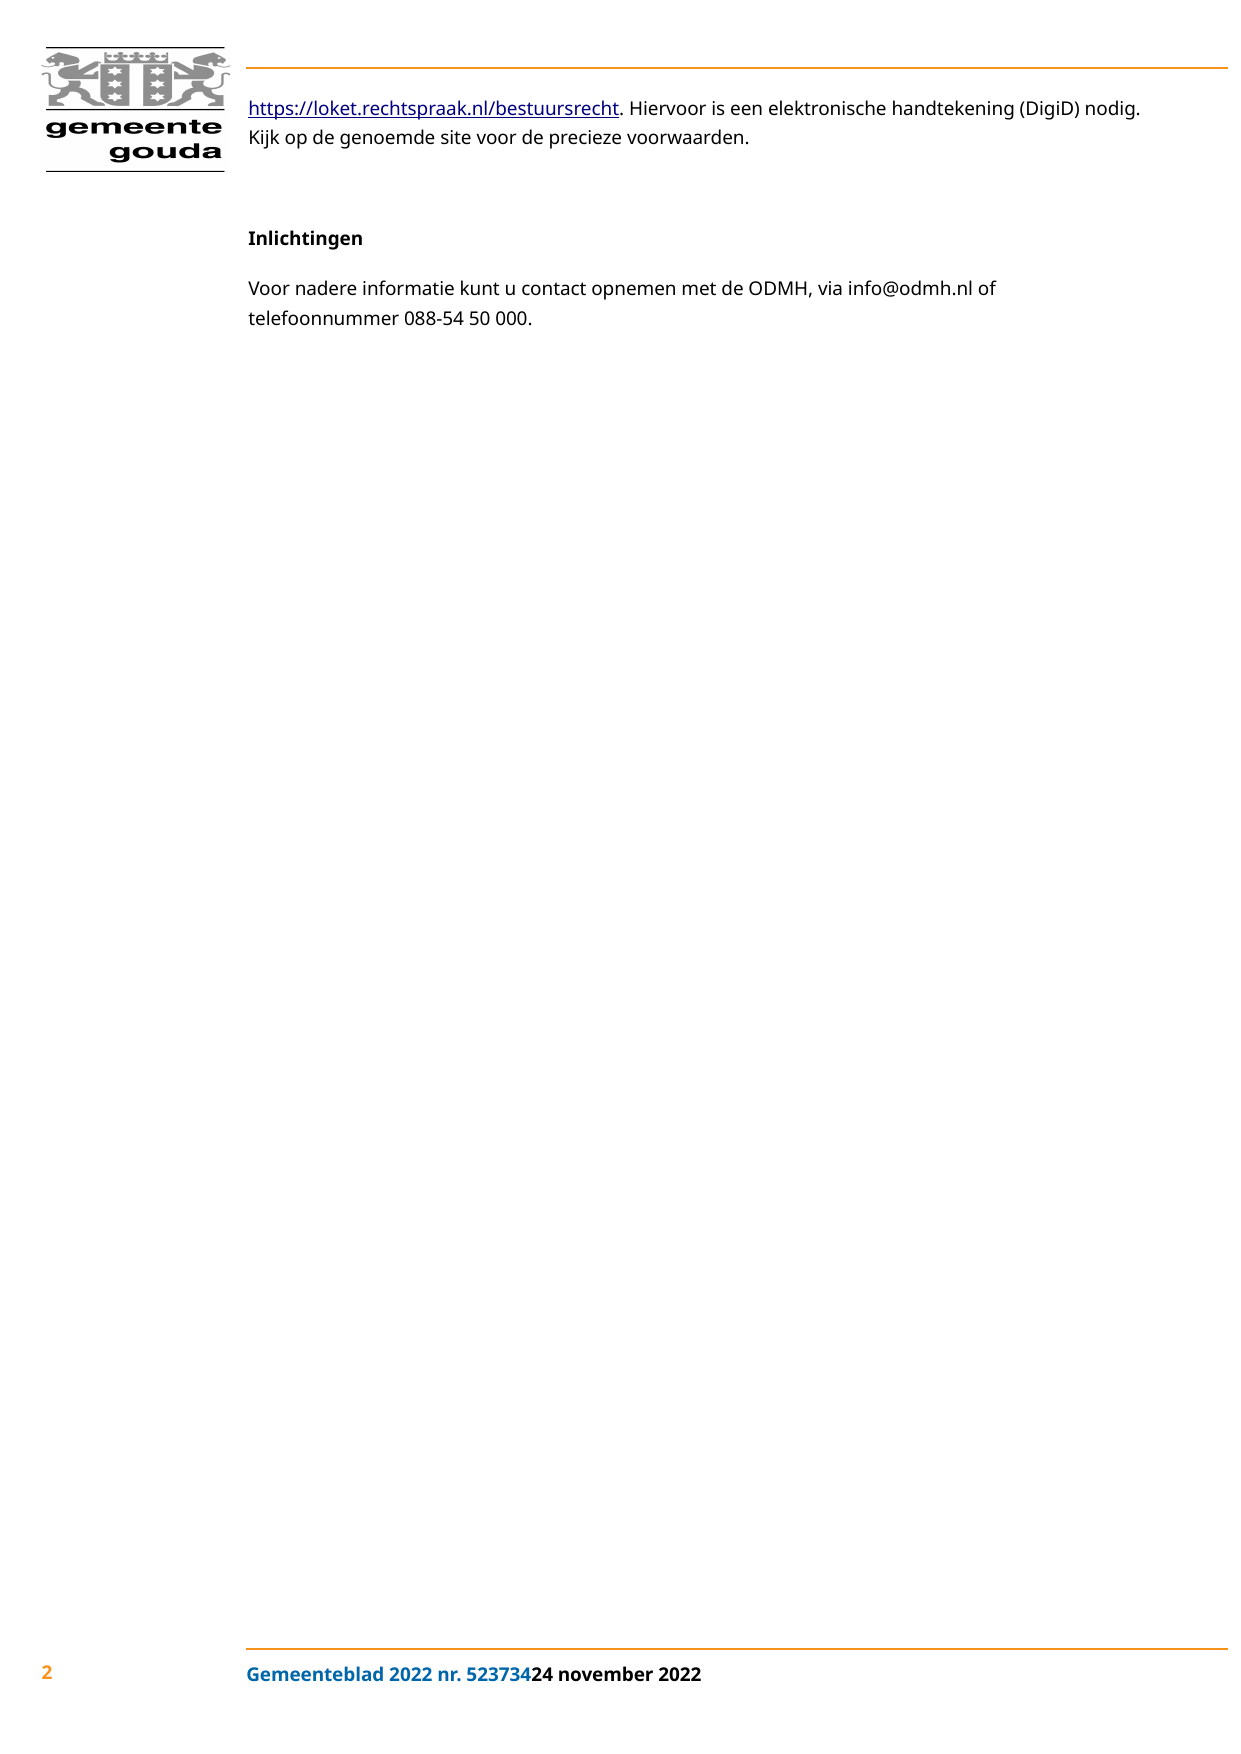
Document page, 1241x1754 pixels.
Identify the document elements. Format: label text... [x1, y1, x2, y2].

text https://loket.rechtspraak.nl/bestuursrecht. Hiervoor is een elektronische handtekening (DigiD) nodig. Kijk op de genoemde site voor de precieze voorwaarden. [248, 95, 1152, 150]
text Voor nadere informatie kunt u contact opnemen met de ODMH, via info@odmh.nl of telefoonnummer 088-54 50 000. [248, 276, 1152, 331]
text Inlichtingen [248, 225, 1152, 251]
picture [41, 47, 231, 172]
